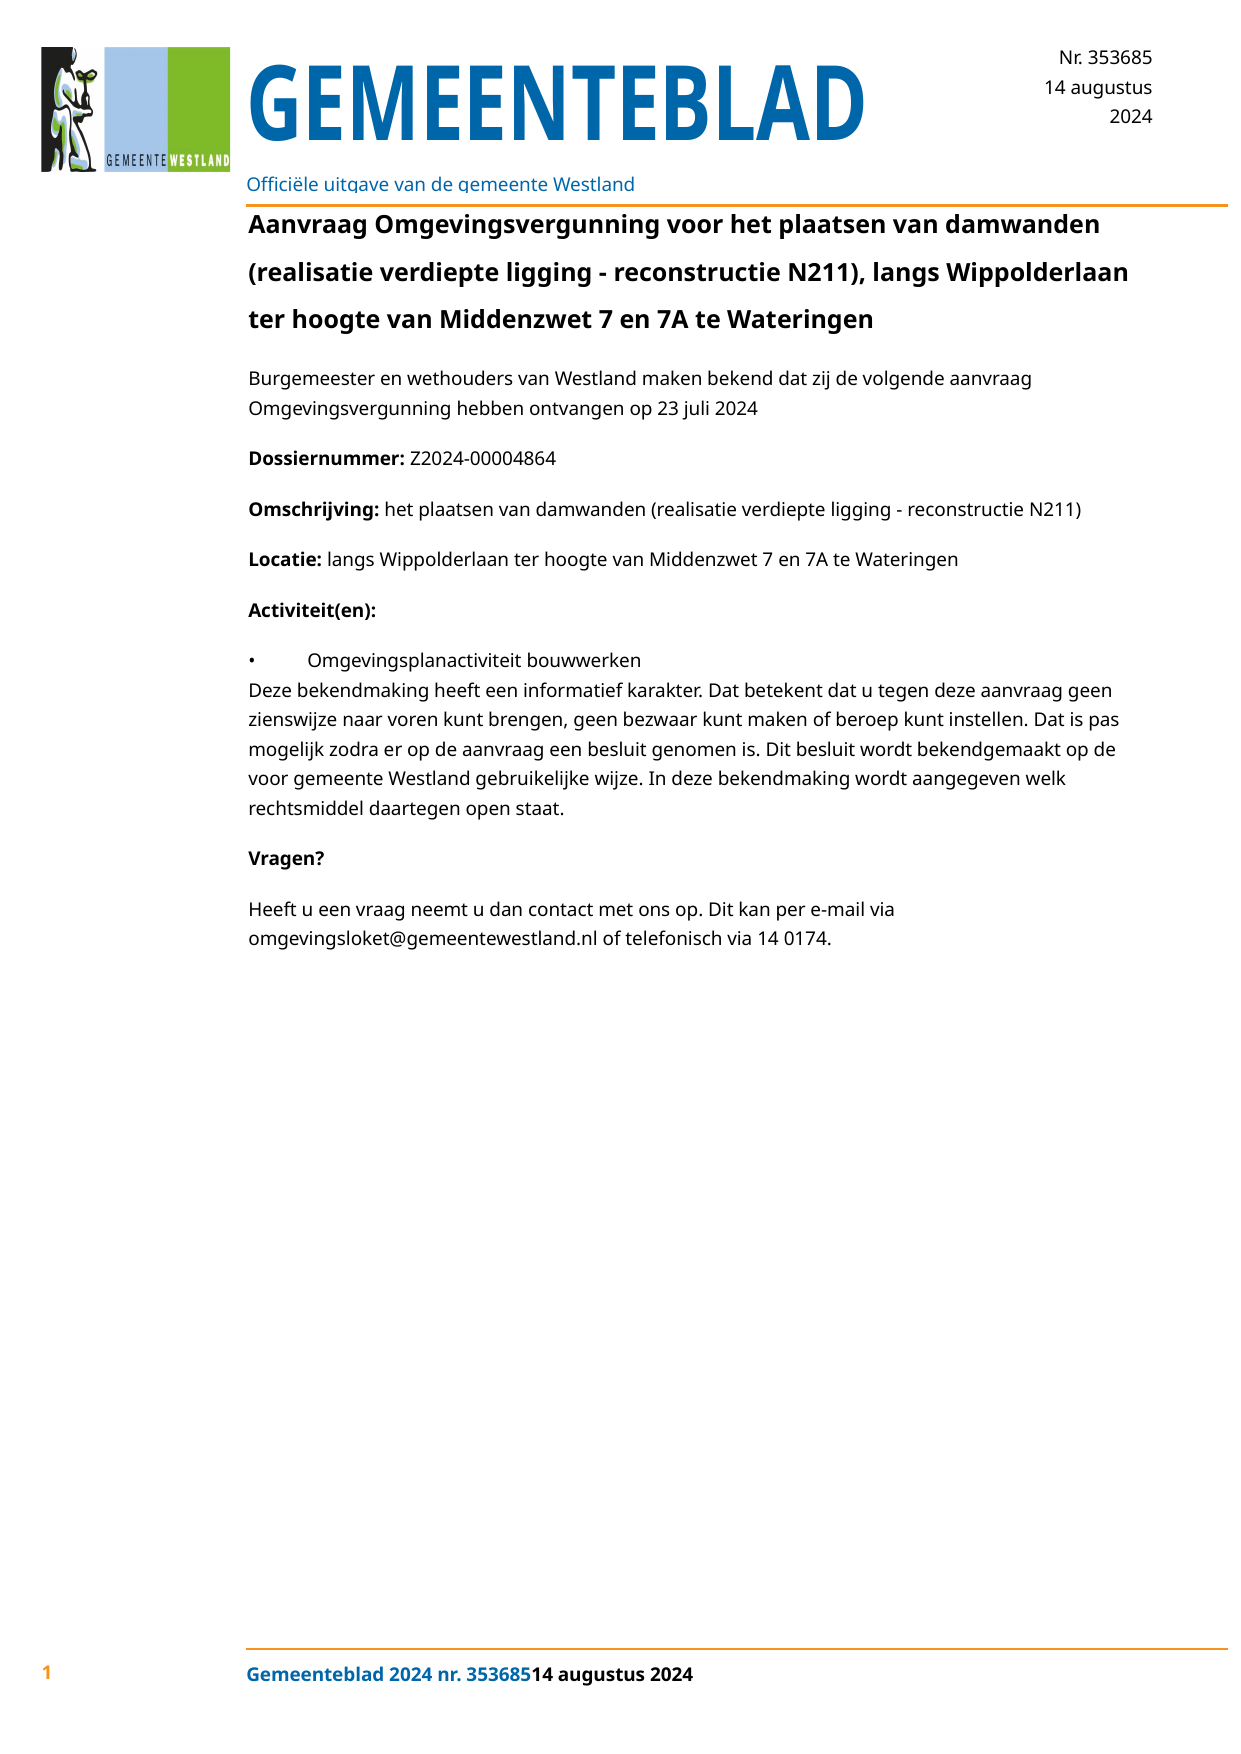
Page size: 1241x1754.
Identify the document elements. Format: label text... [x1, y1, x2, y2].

text Deze bekendmaking heeft een informatief karakter. Dat betekent dat u tegen deze aanvraag geen zienswijze naar voren kunt brengen, geen bezwaar kunt maken of beroep kunt instellen. Dat is pas mogelijk zodra er op de aanvraag een besluit genomen is. Dit besluit wordt bekendgemaakt op de voor gemeente Westland gebruikelijke wijze. In deze bekendmaking wordt aangegeven welk rechtsmiddel daartegen open staat. [248, 677, 1152, 821]
list Omgevingsplanactiviteit bouwwerken [248, 647, 1152, 673]
text Aanvraag Omgevingsvergunning voor het plaatsen van damwanden (realisatie verdiepte ligging - reconstructie N211), langs Wippolderlaan ter hoogte van Middenzwet 7 en 7A te Wateringen [248, 207, 1152, 336]
text Activiteit(en): [248, 597, 1152, 622]
text Locatie: langs Wippolderlaan ter hoogte van Middenzwet 7 en 7A te Wateringen [248, 546, 1152, 572]
text Omschrijving: het plaatsen van damwanden (realisatie verdiepte ligging - reconstructie N211) [248, 496, 1152, 522]
text Heeft u een vraag neemt u dan contact met ons op. Dit kan per e-mail via omgevingsloket@gemeentewestland.nl of telefonisch via 14 0174. [248, 896, 1152, 951]
text Vragen? [248, 846, 1152, 871]
text Burgemeester en wethouders van Westland maken bekend dat zij de volgende aanvraag Omgevingsvergunning hebben ontvangen op 23 juli 2024 [248, 366, 1152, 421]
picture [41, 47, 231, 172]
text Dossiernummer: Z2024-00004864 [248, 446, 1152, 471]
